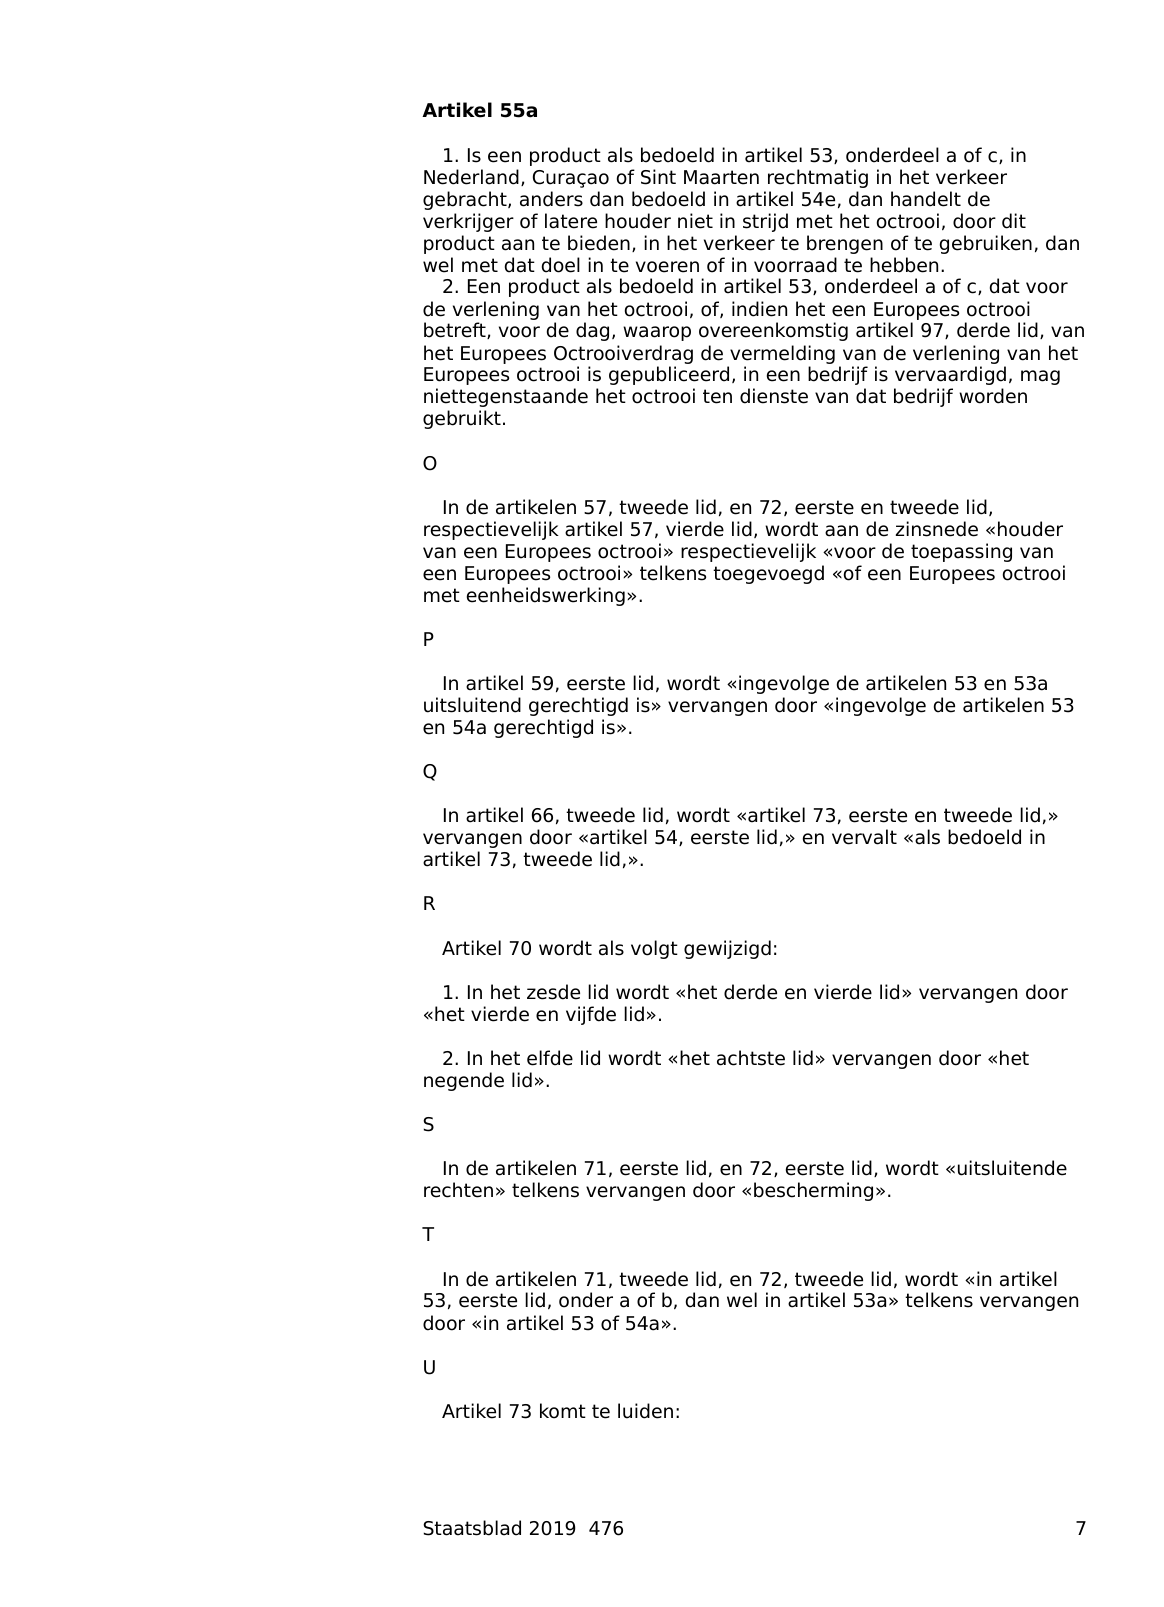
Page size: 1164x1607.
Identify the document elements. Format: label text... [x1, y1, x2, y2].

text Artikel 70 wordt als volgt gewijzigd: [422, 937, 1087, 959]
text U [422, 1357, 1087, 1378]
text R [422, 893, 1087, 915]
subtitle Artikel 55a [422, 100, 1087, 122]
text In artikel 59, eerste lid, wordt «ingevolge de artikelen 53 en 53a uitsluitend gerechtigd is» vervangen door «ingevolge de artikelen 53 en 54a gerechtigd is». [422, 673, 1087, 739]
text Q [422, 761, 1087, 783]
text 1. In het zesde lid wordt «het derde en vierde lid» vervangen door «het vierde en vijfde lid». [422, 982, 1087, 1026]
text In de artikelen 71, tweede lid, en 72, tweede lid, wordt «in artikel 53, eerste lid, onder a of b, dan wel in artikel 53a» telkens vervangen door «in artikel 53 of 54a». [422, 1268, 1087, 1334]
text O [422, 452, 1087, 474]
text In de artikelen 57, tweede lid, en 72, eerste en tweede lid, respectievelijk artikel 57, vierde lid, wordt aan de zinsnede «houder van een Europees octrooi» respectievelijk «voor de toepassing van een Europees octrooi» telkens toegevoegd «of een Europees octrooi met eenheidswerking». [422, 497, 1087, 607]
text 2. In het elfde lid wordt «het achtste lid» vervangen door «het negende lid». [422, 1048, 1087, 1092]
text 1. Is een product als bedoeld in artikel 53, onderdeel a of c, in Nederland, Curaçao of Sint Maarten rechtmatig in het verkeer gebracht, anders dan bedoeld in artikel 54e, dan handelt de verkrijger of latere houder niet in strijd met het octrooi, door dit product aan te bieden, in het verkeer te brengen of te gebruiken, dan wel met dat doel in te voeren of in voorraad te hebben. [422, 144, 1087, 276]
text Artikel 73 komt te luiden: [422, 1401, 1087, 1423]
text S [422, 1114, 1087, 1136]
text In de artikelen 71, eerste lid, en 72, eerste lid, wordt «uitsluitende rechten» telkens vervangen door «bescherming». [422, 1158, 1087, 1202]
text 2. Een product als bedoeld in artikel 53, onderdeel a of c, dat voor de verlening van het octrooi, of, indien het een Europees octrooi betreft, voor de dag, waarop overeenkomstig artikel 97, derde lid, van het Europees Octrooiverdrag de vermelding van de verlening van het Europees octrooi is gepubliceerd, in een bedrijf is vervaardigd, mag niettegenstaande het octrooi ten dienste van dat bedrijf worden gebruikt. [422, 276, 1087, 430]
text T [422, 1224, 1087, 1246]
text In artikel 66, tweede lid, wordt «artikel 73, eerste en tweede lid,» vervangen door «artikel 54, eerste lid,» en vervalt «als bedoeld in artikel 73, tweede lid,». [422, 805, 1087, 871]
text P [422, 629, 1087, 651]
